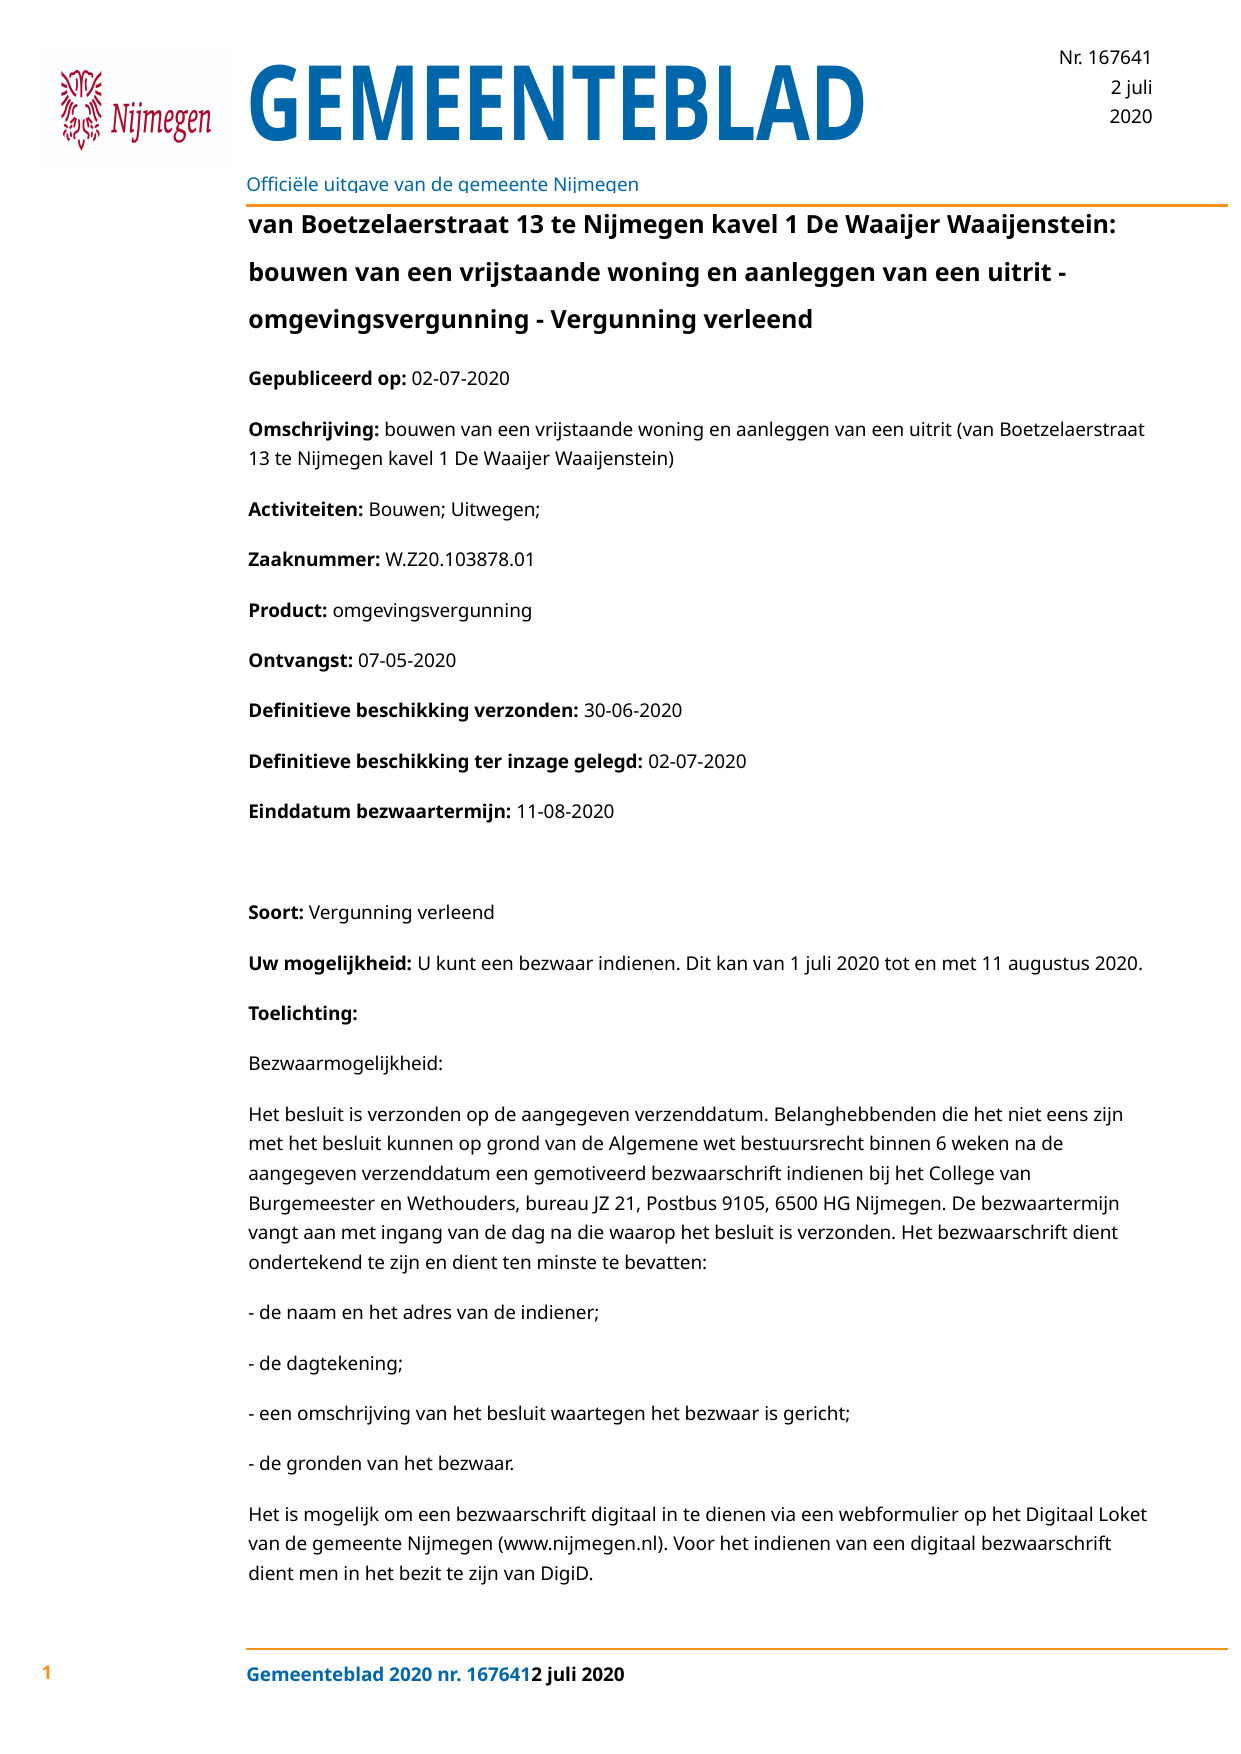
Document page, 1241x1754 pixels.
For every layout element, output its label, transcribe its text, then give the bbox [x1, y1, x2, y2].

text Definitieve beschikking ter inzage gelegd: 02-07-2020 [248, 748, 1152, 774]
text Product: omgevingsvergunning [248, 597, 1152, 622]
text Definitieve beschikking verzonden: 30-06-2020 [248, 698, 1152, 723]
text Soort: Vergunning verleend [248, 899, 1152, 925]
picture [41, 47, 231, 172]
text - de dagtekening; [248, 1350, 1152, 1375]
text Toelichting: [248, 1000, 1152, 1026]
text Activiteiten: Bouwen; Uitwegen; [248, 496, 1152, 522]
text van Boetzelaerstraat 13 te Nijmegen kavel 1 De Waaijer Waaijenstein: bouwen van een vrijstaande woning en aanleggen van een uitrit - omgevingsvergunning - Vergunning verleend [248, 207, 1152, 336]
text Bezwaarmogelijkheid: [248, 1051, 1152, 1076]
text Uw mogelijkheid: U kunt een bezwaar indienen. Dit kan van 1 juli 2020 tot en met 11 augustus 2020. [248, 950, 1152, 975]
text - een omschrijving van het besluit waartegen het bezwaar is gericht; [248, 1400, 1152, 1426]
text Gepubliceerd op: 02-07-2020 [248, 366, 1152, 391]
text Ontvangst: 07-05-2020 [248, 647, 1152, 673]
text Zaaknummer: W.Z20.103878.01 [248, 546, 1152, 572]
text - de gronden van het bezwaar. [248, 1451, 1152, 1476]
text Het is mogelijk om een bezwaarschrift digitaal in te dienen via een webformulier op het Digitaal Loket van de gemeente Nijmegen (www.nijmegen.nl). Voor het indienen van een digitaal bezwaarschrift dient men in het bezit te zijn van DigiD. [248, 1501, 1152, 1586]
text Einddatum bezwaartermijn: 11-08-2020 [248, 798, 1152, 824]
text Omschrijving: bouwen van een vrijstaande woning en aanleggen van een uitrit (van Boetzelaerstraat 13 te Nijmegen kavel 1 De Waaijer Waaijenstein) [248, 416, 1152, 471]
text - de naam en het adres van de indiener; [248, 1299, 1152, 1325]
text Het besluit is verzonden op de aangegeven verzenddatum. Belanghebbenden die het niet eens zijn met het besluit kunnen op grond van de Algemene wet bestuursrecht binnen 6 weken na de aangegeven verzenddatum een gemotiveerd bezwaarschrift indienen bij het College van Burgemeester en Wethouders, bureau JZ 21, Postbus 9105, 6500 HG Nijmegen. De bezwaartermijn vangt aan met ingang van de dag na die waarop het besluit is verzonden. Het bezwaarschrift dient ondertekend te zijn en dient ten minste te bevatten: [248, 1101, 1152, 1274]
